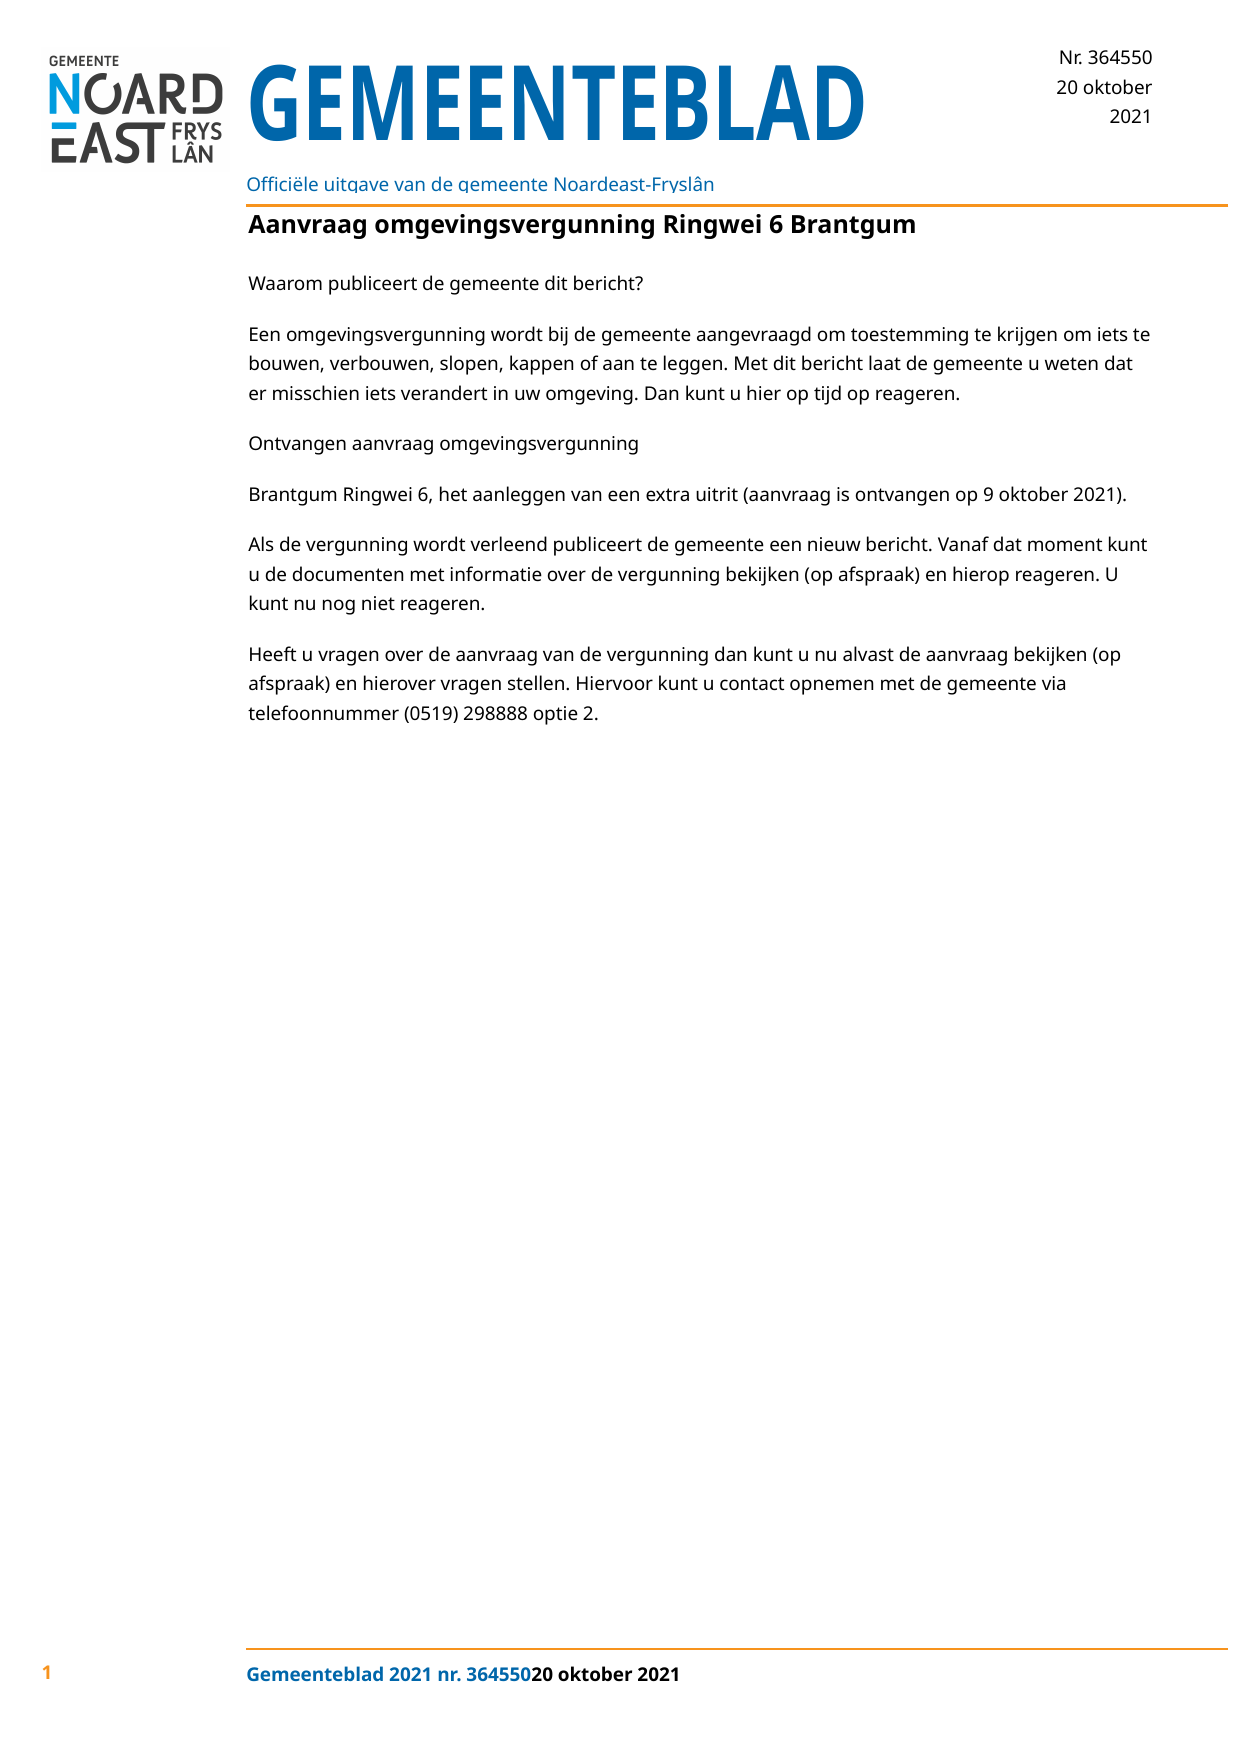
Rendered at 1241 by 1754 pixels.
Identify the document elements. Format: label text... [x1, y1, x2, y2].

text Brantgum Ringwei 6, het aanleggen van een extra uitrit (aanvraag is ontvangen op 9 oktober 2021). [248, 481, 1152, 506]
text Waarom publiceert de gemeente dit bericht? [248, 270, 1152, 296]
text Als de vergunning wordt verleend publiceert de gemeente een nieuw bericht. Vanaf dat moment kunt u de documenten met informatie over de vergunning bekijken (op afspraak) en hierop reageren. U kunt nu nog niet reageren. [248, 531, 1152, 616]
text Een omgevingsvergunning wordt bij de gemeente aangevraagd om toestemming te krijgen om iets te bouwen, verbouwen, slopen, kappen of aan te leggen. Met dit bericht laat de gemeente u weten dat er misschien iets verandert in uw omgeving. Dan kunt u hier op tijd op reageren. [248, 321, 1152, 406]
picture [41, 47, 231, 172]
text Heeft u vragen over de aanvraag van de vergunning dan kunt u nu alvast de aanvraag bekijken (op afspraak) en hierover vragen stellen. Hiervoor kunt u contact opnemen met de gemeente via telefoonnummer (0519) 298888 optie 2. [248, 641, 1152, 726]
text Ontvangen aanvraag omgevingsvergunning [248, 430, 1152, 456]
text Aanvraag omgevingsvergunning Ringwei 6 Brantgum [248, 207, 1152, 241]
